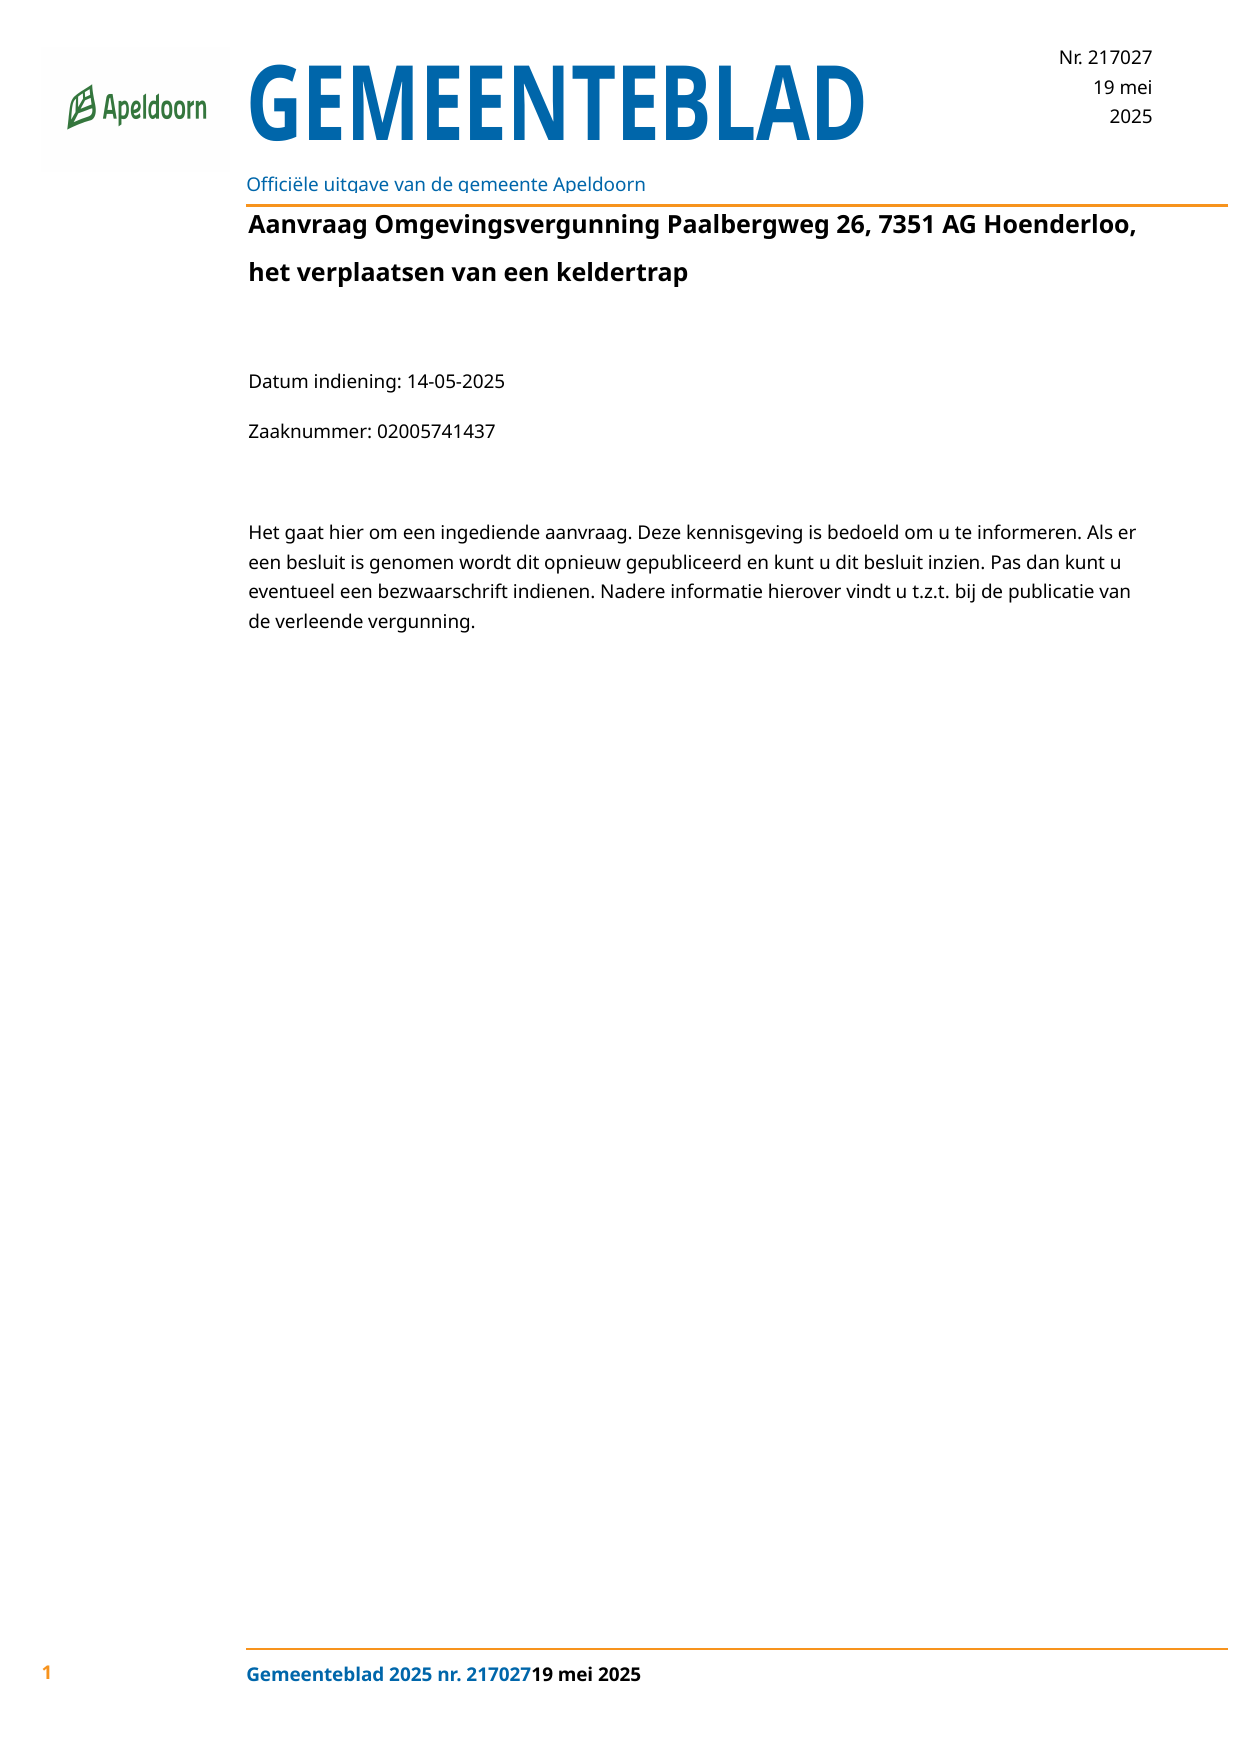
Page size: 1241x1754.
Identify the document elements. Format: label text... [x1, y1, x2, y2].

text Datum indiening: 14-05-2025 [248, 368, 1152, 394]
text Aanvraag Omgevingsvergunning Paalbergweg 26, 7351 AG Hoenderloo, het verplaatsen van een keldertrap [248, 207, 1152, 288]
picture [41, 47, 231, 172]
text Het gaat hier om een ingediende aanvraag. Deze kennisgeving is bedoeld om u te informeren. Als er een besluit is genomen wordt dit opnieuw gepubliceerd en kunt u dit besluit inzien. Pas dan kunt u eventueel een bezwaarschrift indienen. Nadere informatie hierover vindt u t.z.t. bij de publicatie van de verleende vergunning. [248, 519, 1152, 634]
text Zaaknummer: 02005741437 [248, 419, 1152, 444]
